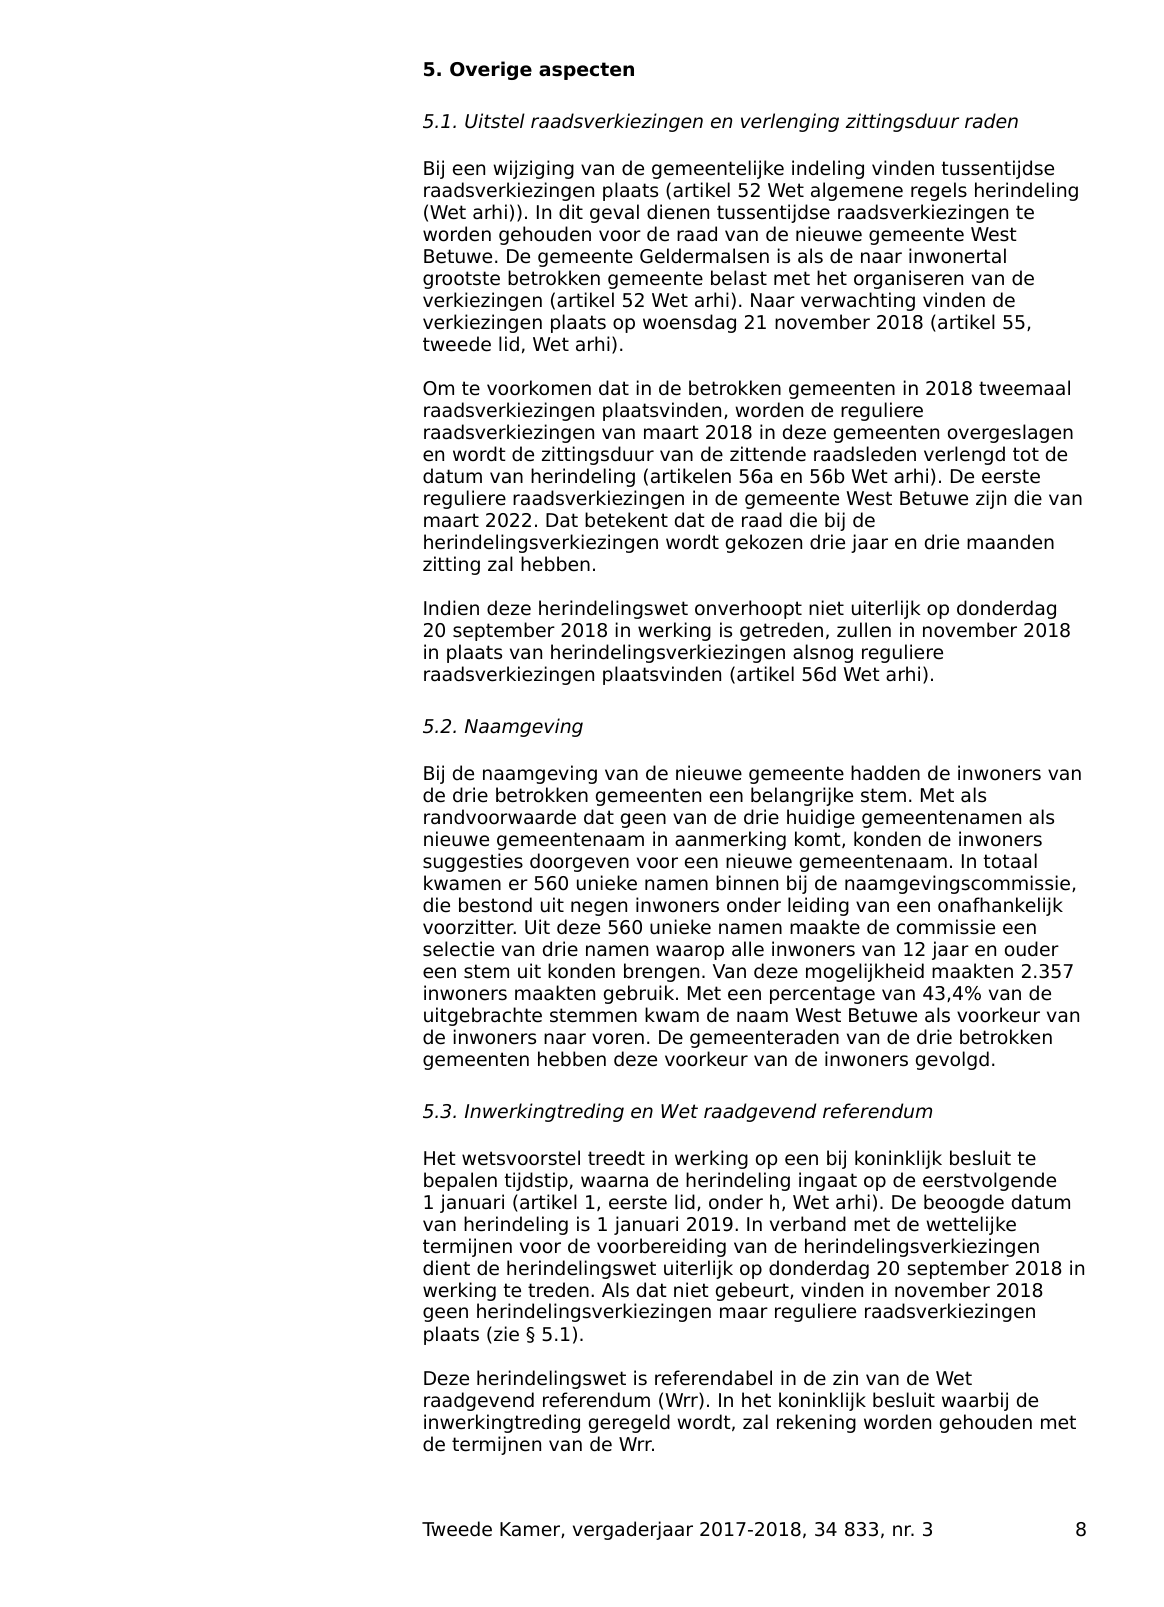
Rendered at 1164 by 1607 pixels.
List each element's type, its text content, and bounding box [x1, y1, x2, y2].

subtitle 5.1. Uitstel raadsverkiezingen en verlenging zittingsduur raden [422, 111, 1087, 133]
text Deze herindelingswet is referendabel in de zin van de Wet raadgevend referendum (Wrr). In het koninklijk besluit waarbij de inwerkingtreding geregeld wordt, zal rekening worden gehouden met de termijnen van de Wrr. [422, 1368, 1087, 1456]
text Om te voorkomen dat in de betrokken gemeenten in 2018 tweemaal raadsverkiezingen plaatsvinden, worden de reguliere raadsverkiezingen van maart 2018 in deze gemeenten overgeslagen en wordt de zittingsduur van de zittende raadsleden verlengd tot de datum van herindeling (artikelen 56a en 56b Wet arhi). De eerste reguliere raadsverkiezingen in de gemeente West Betuwe zijn die van maart 2022. Dat betekent dat de raad die bij de herindelingsverkiezingen wordt gekozen drie jaar en drie maanden zitting zal hebben. [422, 378, 1087, 576]
text Het wetsvoorstel treedt in werking op een bij koninklijk besluit te bepalen tijdstip, waarna de herindeling ingaat op de eerstvolgende 1 januari (artikel 1, eerste lid, onder h, Wet arhi). De beoogde datum van herindeling is 1 januari 2019. In verband met de wettelijke termijnen voor de voorbereiding van de herindelingsverkiezingen dient de herindelingswet uiterlijk op donderdag 20 september 2018 in werking te treden. Als dat niet gebeurt, vinden in november 2018 geen herindelingsverkiezingen maar reguliere raadsverkiezingen plaats (zie § 5.1). [422, 1148, 1087, 1345]
text Bij de naamgeving van de nieuwe gemeente hadden de inwoners van de drie betrokken gemeenten een belangrijke stem. Met als randvoorwaarde dat geen van de drie huidige gemeentenamen als nieuwe gemeentenaam in aanmerking komt, konden de inwoners suggesties doorgeven voor een nieuwe gemeentenaam. In totaal kwamen er 560 unieke namen binnen bij de naamgevingscommissie, die bestond uit negen inwoners onder leiding van een onafhankelijk voorzitter. Uit deze 560 unieke namen maakte de commissie een selectie van drie namen waarop alle inwoners van 12 jaar en ouder een stem uit konden brengen. Van deze mogelijkheid maakten 2.357 inwoners maakten gebruik. Met een percentage van 43,4% van de uitgebrachte stemmen kwam de naam West Betuwe als voorkeur van de inwoners naar voren. De gemeenteraden van de drie betrokken gemeenten hebben deze voorkeur van de inwoners gevolgd. [422, 763, 1087, 1071]
text Indien deze herindelingswet onverhoopt niet uiterlijk op donderdag 20 september 2018 in werking is getreden, zullen in november 2018 in plaats van herindelingsverkiezingen alsnog reguliere raadsverkiezingen plaatsvinden (artikel 56d Wet arhi). [422, 598, 1087, 686]
subtitle 5.2. Naamgeving [422, 716, 1087, 738]
subtitle 5. Overige aspecten [422, 59, 1087, 81]
text Bij een wijziging van de gemeentelijke indeling vinden tussentijdse raadsverkiezingen plaats (artikel 52 Wet algemene regels herindeling (Wet arhi)). In dit geval dienen tussentijdse raadsverkiezingen te worden gehouden voor de raad van de nieuwe gemeente West Betuwe. De gemeente Geldermalsen is als de naar inwonertal grootste betrokken gemeente belast met het organiseren van de verkiezingen (artikel 52 Wet arhi). Naar verwachting vinden de verkiezingen plaats op woensdag 21 november 2018 (artikel 55, tweede lid, Wet arhi). [422, 158, 1087, 356]
subtitle 5.3. Inwerkingtreding en Wet raadgevend referendum [422, 1101, 1087, 1123]
